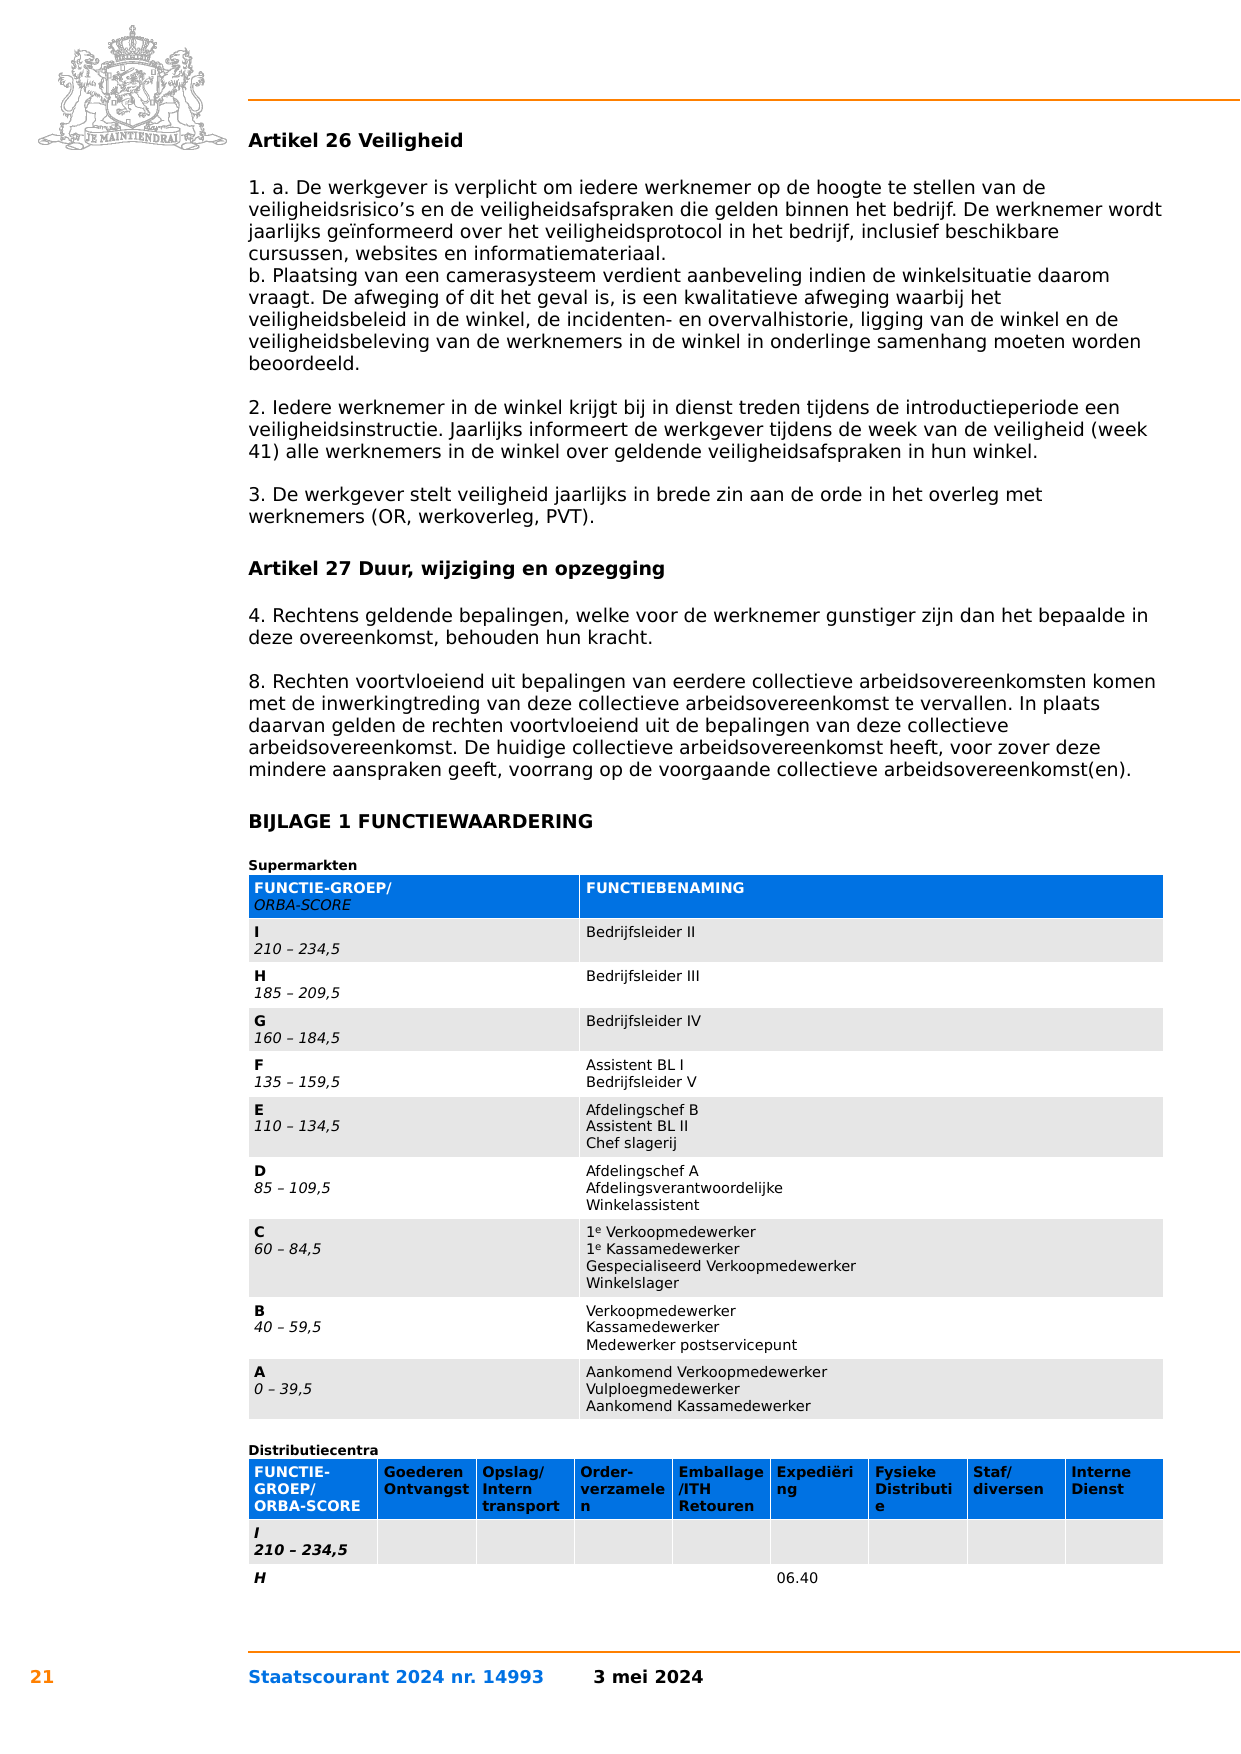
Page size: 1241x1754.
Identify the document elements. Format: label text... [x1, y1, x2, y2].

table_cell [477, 1520, 574, 1564]
table_header Distributiecentra [248, 1442, 1163, 1458]
table_cell [869, 1565, 967, 1591]
subtitle Artikel 26 Veiligheid [248, 130, 1163, 152]
table_cell I 210 – 234,5 [249, 1520, 377, 1564]
text 2. Iedere werknemer in de winkel krijgt bij in dienst treden tijdens de introductieperiode een veiligheidsinstructie. Jaarlijks informeert de werkgever tijdens de week van de veiligheid (week 41) alle werknemers in de winkel over geldende veiligheidsafspraken in hun winkel. [248, 397, 1163, 462]
table_cell Verkoopmedewerker Kassamedewerker Medewerker postservicepunt [580, 1298, 1163, 1358]
table_cell Order-verzamelen [575, 1459, 672, 1519]
table_cell C 60 – 84,5 [249, 1219, 579, 1297]
table_cell [477, 1565, 574, 1591]
table_cell Goederen Ontvangst [378, 1459, 476, 1519]
table_cell [968, 1565, 1065, 1591]
table_cell Interne Dienst [1066, 1459, 1163, 1519]
picture [38, 25, 227, 150]
table_cell H 185 – 209,5 [249, 964, 579, 1007]
table_cell Bedrijfsleider II [580, 919, 1163, 962]
table_cell FUNCTIEBENAMING [580, 875, 1163, 918]
table_header Supermarkten [248, 858, 1163, 874]
table_cell Afdelingschef A Afdelingsverantwoordelijke Winkelassistent [580, 1158, 1163, 1218]
table_cell [968, 1520, 1065, 1564]
table_cell Fysieke Distributie [869, 1459, 967, 1519]
table_cell [378, 1520, 476, 1564]
table_cell [1066, 1520, 1163, 1564]
table_cell [378, 1565, 476, 1591]
table_cell Expediëring [771, 1459, 868, 1519]
table_cell 1e Verkoopmedewerker 1e Kassamedewerker Gespecialiseerd Verkoopmedewerker Winkelslager [580, 1219, 1163, 1297]
table_cell Assistent BL I Bedrijfsleider V [580, 1052, 1163, 1096]
table_cell FUNCTIE-GROEP/ ORBA-SCORE [249, 875, 579, 918]
text 4. Rechtens geldende bepalingen, welke voor de werknemer gunstiger zijn dan het bepaalde in deze overeenkomst, behouden hun kracht. [248, 605, 1163, 649]
table_cell Emballage/ITH Retouren [673, 1459, 770, 1519]
table_cell H [249, 1565, 377, 1591]
table_cell E 110 – 134,5 [249, 1097, 579, 1157]
table_cell G 160 – 184,5 [249, 1008, 579, 1051]
table_cell B 40 – 59,5 [249, 1298, 579, 1358]
table_cell [869, 1520, 967, 1564]
table_cell D 85 – 109,5 [249, 1158, 579, 1218]
table_cell I 210 – 234,5 [249, 919, 579, 962]
table_cell Bedrijfsleider III [580, 964, 1163, 1007]
table_cell [1066, 1565, 1163, 1591]
table_cell [673, 1565, 770, 1591]
text 1. a. De werkgever is verplicht om iedere werknemer op de hoogte te stellen van de veiligheidsrisico’s en de veiligheidsafspraken die gelden binnen het bedrijf. De werknemer wordt jaarlijks geïnformeerd over het veiligheidsprotocol in het bedrijf, inclusief beschikbare cursussen, websites en informatiemateriaal. [248, 177, 1163, 265]
table_cell [673, 1520, 770, 1564]
table_cell F 135 – 159,5 [249, 1052, 579, 1096]
subtitle BIJLAGE 1 FUNCTIEWAARDERING [248, 811, 1163, 833]
table_cell [575, 1565, 672, 1591]
table_cell FUNCTIE-GROEP/ ORBA-SCORE [249, 1459, 377, 1519]
table_cell Staf/diversen [968, 1459, 1065, 1519]
table_cell [771, 1520, 868, 1564]
text b. Plaatsing van een camerasysteem verdient aanbeveling indien de winkelsituatie daarom vraagt. De afweging of dit het geval is, is een kwalitatieve afweging waarbij het veiligheidsbeleid in de winkel, de incidenten- en overvalhistorie, ligging van de winkel en de veiligheidsbeleving van de werknemers in de winkel in onderlinge samenhang moeten worden beoordeeld. [248, 265, 1163, 375]
table_cell 06.40 [771, 1565, 868, 1591]
table_cell Opslag/ Intern transport [477, 1459, 574, 1519]
table_cell A 0 – 39,5 [249, 1359, 579, 1419]
table_cell Aankomend Verkoopmedewerker Vulploegmedewerker Aankomend Kassamedewerker [580, 1359, 1163, 1419]
text 3. De werkgever stelt veiligheid jaarlijks in brede zin aan de orde in het overleg met werknemers (OR, werkoverleg, PVT). [248, 484, 1163, 528]
text 8. Rechten voortvloeiend uit bepalingen van eerdere collectieve arbeidsovereenkomsten komen met de inwerkingtreding van deze collectieve arbeidsovereenkomst te vervallen. In plaats daarvan gelden de rechten voortvloeiend uit de bepalingen van deze collectieve arbeidsovereenkomst. De huidige collectieve arbeidsovereenkomst heeft, voor zover deze mindere aanspraken geeft, voorrang op de voorgaande collectieve arbeidsovereenkomst(en). [248, 671, 1163, 781]
table_cell [575, 1520, 672, 1564]
table_cell Bedrijfsleider IV [580, 1008, 1163, 1051]
subtitle Artikel 27 Duur, wijziging en opzegging [248, 558, 1163, 580]
table_cell Afdelingschef B Assistent BL II Chef slagerij [580, 1097, 1163, 1157]
